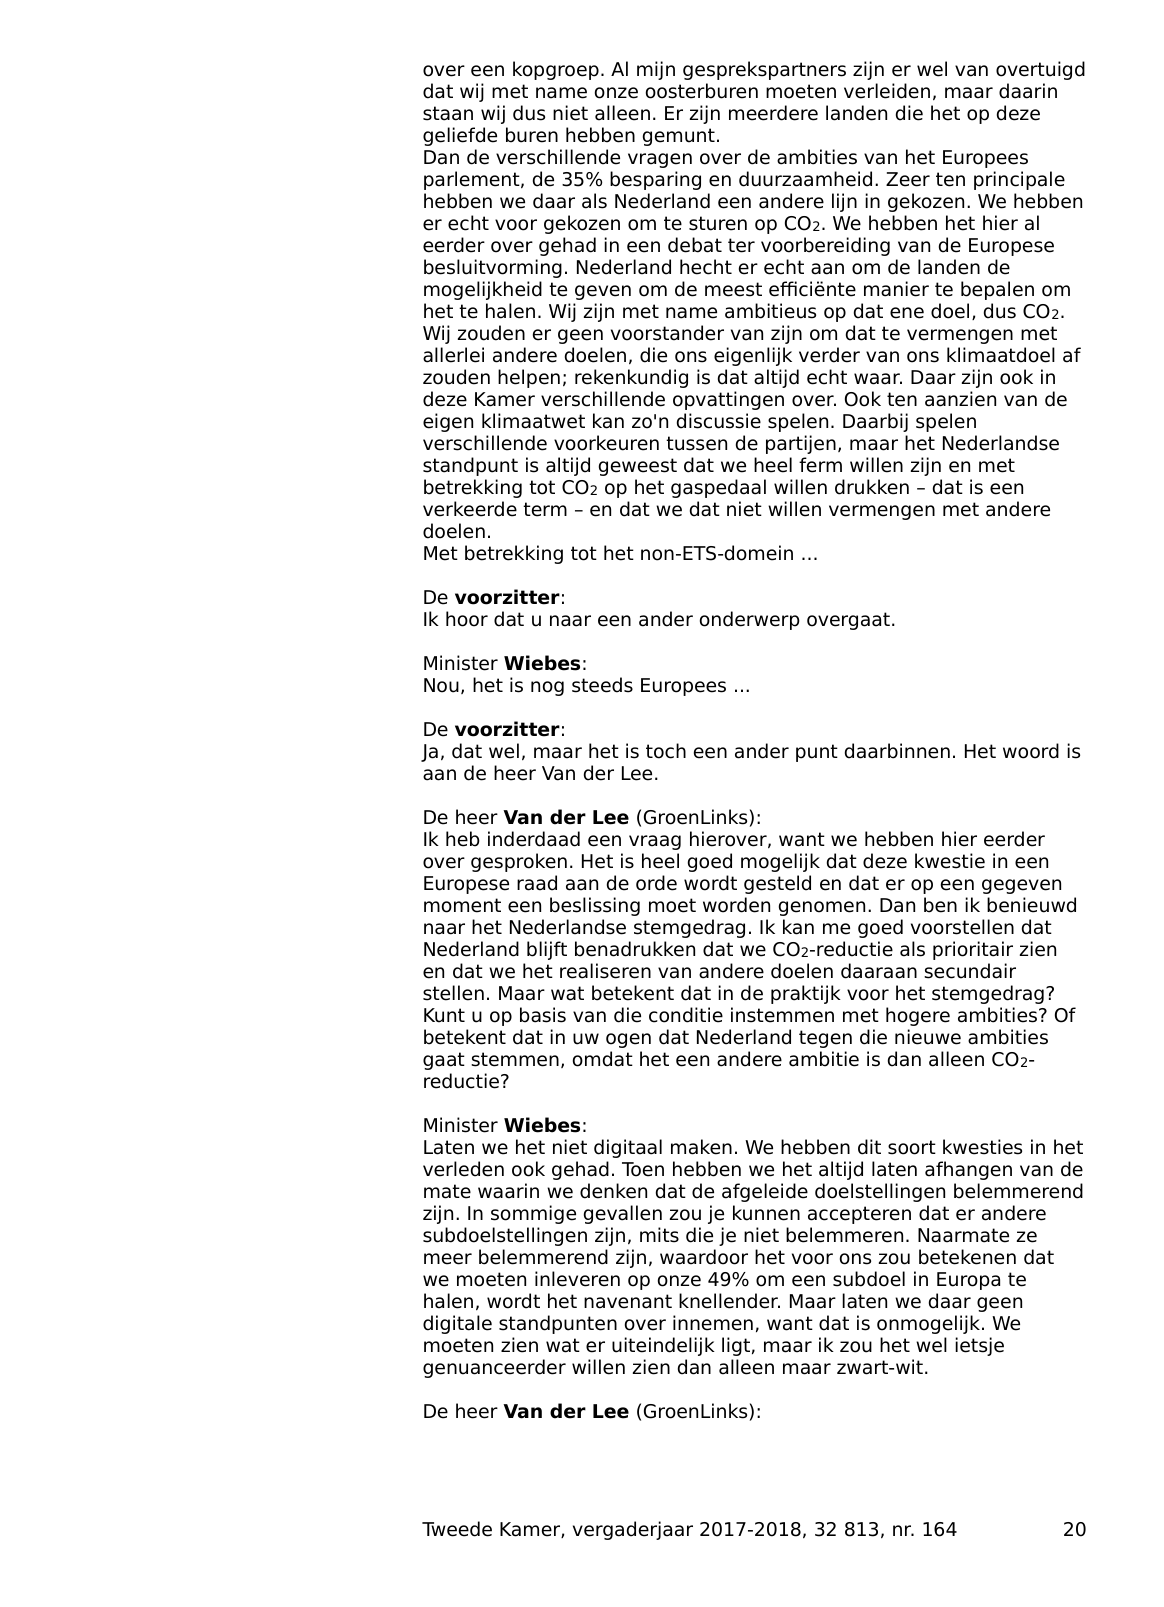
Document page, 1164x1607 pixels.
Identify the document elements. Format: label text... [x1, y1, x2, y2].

text Minister Wiebes: [422, 653, 1087, 675]
text De heer Van der Lee (GroenLinks): [422, 1401, 1087, 1423]
text Minister Wiebes: [422, 1115, 1087, 1137]
text Ik heb inderdaad een vraag hierover, want we hebben hier eerder over gesproken. Het is heel goed mogelijk dat deze kwestie in een Europese raad aan de orde wordt gesteld en dat er op een gegeven moment een beslissing moet worden genomen. Dan ben ik benieuwd naar het Nederlandse stemgedrag. Ik kan me goed voorstellen dat Nederland blijft benadrukken dat we CO2-reductie als prioritair zien en dat we het realiseren van andere doelen daaraan secundair stellen. Maar wat betekent dat in de praktijk voor het stemgedrag? Kunt u op basis van die conditie instemmen met hogere ambities? Of betekent dat in uw ogen dat Nederland tegen die nieuwe ambities gaat stemmen, omdat het een andere ambitie is dan alleen CO2-reductie? [422, 829, 1087, 1093]
text Ja, dat wel, maar het is toch een ander punt daarbinnen. Het woord is aan de heer Van der Lee. [422, 741, 1087, 785]
text De voorzitter: [422, 719, 1087, 741]
text Nou, het is nog steeds Europees ... [422, 675, 1087, 697]
text De voorzitter: [422, 587, 1087, 609]
text Ik hoor dat u naar een ander onderwerp overgaat. [422, 609, 1087, 631]
text Laten we het niet digitaal maken. We hebben dit soort kwesties in het verleden ook gehad. Toen hebben we het altijd laten afhangen van de mate waarin we denken dat de afgeleide doelstellingen belemmerend zijn. In sommige gevallen zou je kunnen accepteren dat er andere subdoelstellingen zijn, mits die je niet belemmeren. Naarmate ze meer belemmerend zijn, waardoor het voor ons zou betekenen dat we moeten inleveren op onze 49% om een subdoel in Europa te halen, wordt het navenant knellender. Maar laten we daar geen digitale standpunten over innemen, want dat is onmogelijk. We moeten zien wat er uiteindelijk ligt, maar ik zou het wel ietsje genuanceerder willen zien dan alleen maar zwart-wit. [422, 1137, 1087, 1379]
text Dan de verschillende vragen over de ambities van het Europees parlement, de 35% besparing en duurzaamheid. Zeer ten principale hebben we daar als Nederland een andere lijn in gekozen. We hebben er echt voor gekozen om te sturen op CO2. We hebben het hier al eerder over gehad in een debat ter voorbereiding van de Europese besluitvorming. Nederland hecht er echt aan om de landen de mogelijkheid te geven om de meest efficiënte manier te bepalen om het te halen. Wij zijn met name ambitieus op dat ene doel, dus CO2. Wij zouden er geen voorstander van zijn om dat te vermengen met allerlei andere doelen, die ons eigenlijk verder van ons klimaatdoel af zouden helpen; rekenkundig is dat altijd echt waar. Daar zijn ook in deze Kamer verschillende opvattingen over. Ook ten aanzien van de eigen klimaatwet kan zo'n discussie spelen. Daarbij spelen verschillende voorkeuren tussen de partijen, maar het Nederlandse standpunt is altijd geweest dat we heel ferm willen zijn en met betrekking tot CO2 op het gaspedaal willen drukken – dat is een verkeerde term – en dat we dat niet willen vermengen met andere doelen. [422, 147, 1087, 543]
text Met betrekking tot het non-ETS-domein ... [422, 543, 1087, 564]
text over een kopgroep. Al mijn gesprekspartners zijn er wel van overtuigd dat wij met name onze oosterburen moeten verleiden, maar daarin staan wij dus niet alleen. Er zijn meerdere landen die het op deze geliefde buren hebben gemunt. [422, 59, 1087, 147]
text De heer Van der Lee (GroenLinks): [422, 807, 1087, 829]
